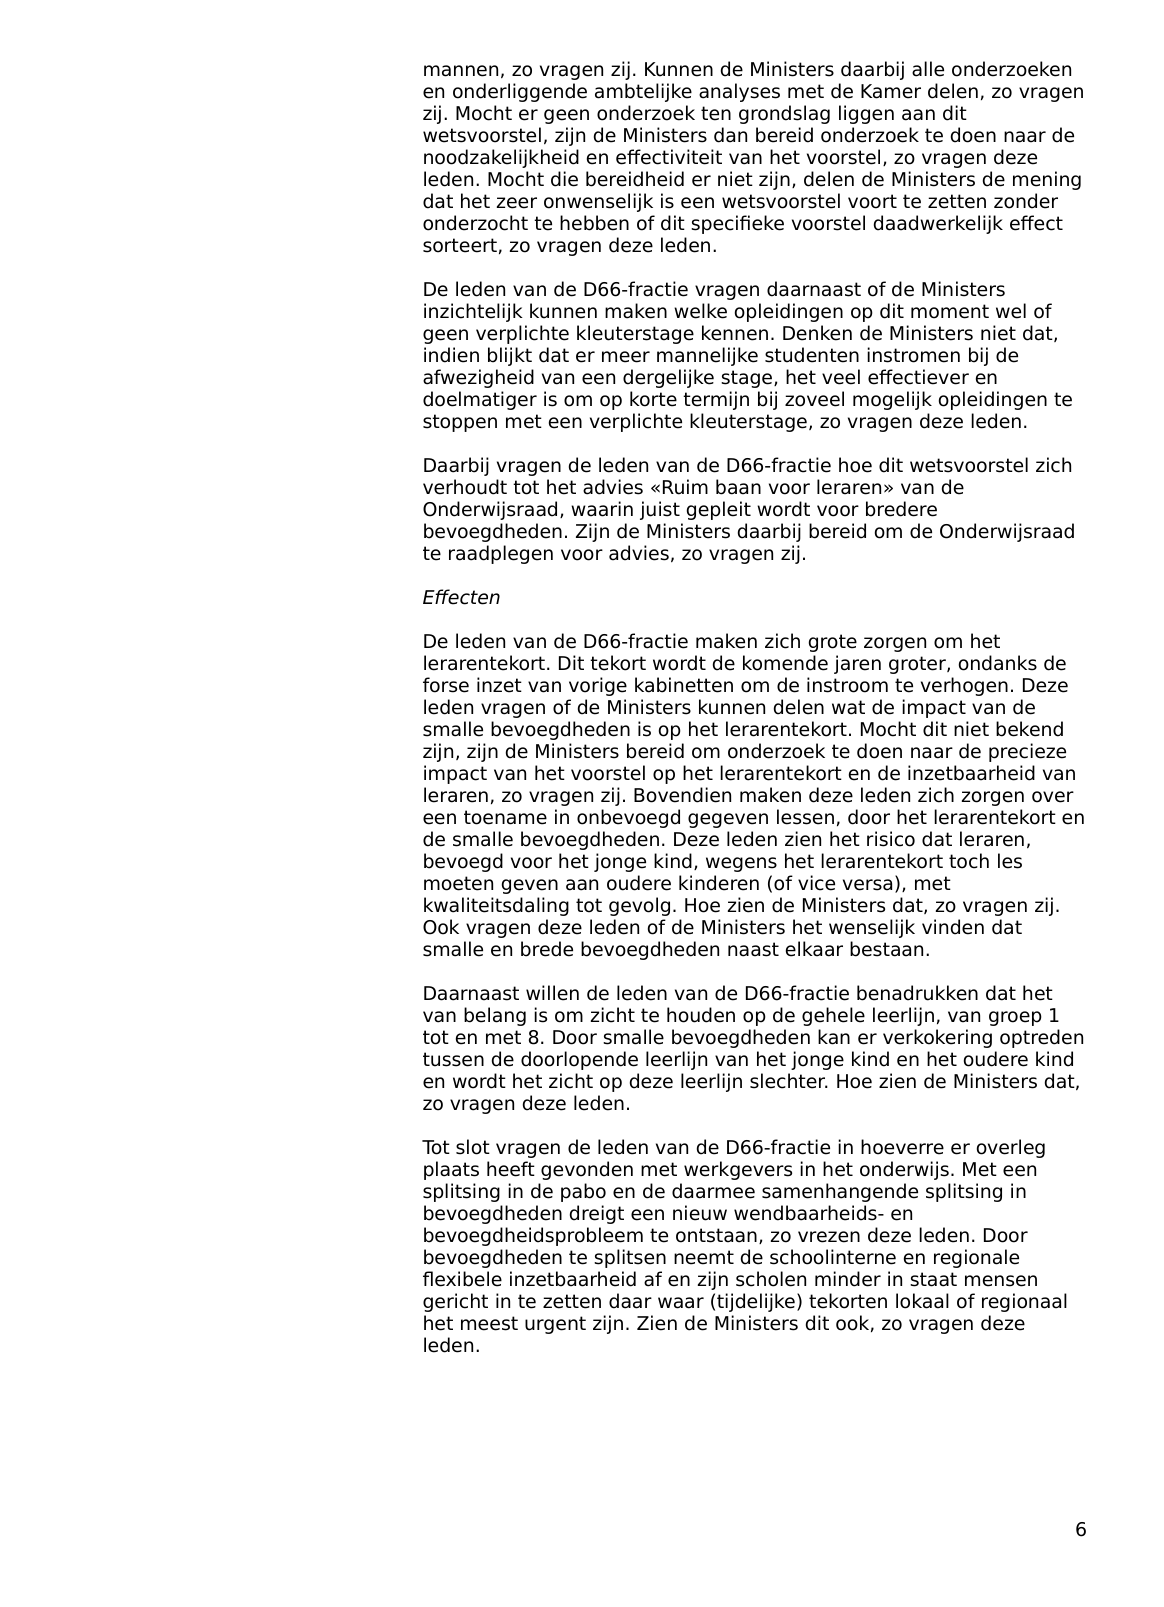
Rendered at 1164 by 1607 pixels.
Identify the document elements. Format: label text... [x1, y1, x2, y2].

text De leden van de D66-fractie maken zich grote zorgen om het lerarentekort. Dit tekort wordt de komende jaren groter, ondanks de forse inzet van vorige kabinetten om de instroom te verhogen. Deze leden vragen of de Ministers kunnen delen wat de impact van de smalle bevoegdheden is op het lerarentekort. Mocht dit niet bekend zijn, zijn de Ministers bereid om onderzoek te doen naar de precieze impact van het voorstel op het lerarentekort en de inzetbaarheid van leraren, zo vragen zij. Bovendien maken deze leden zich zorgen over een toename in onbevoegd gegeven lessen, door het lerarentekort en de smalle bevoegdheden. Deze leden zien het risico dat leraren, bevoegd voor het jonge kind, wegens het lerarentekort toch les moeten geven aan oudere kinderen (of vice versa), met kwaliteitsdaling tot gevolg. Hoe zien de Ministers dat, zo vragen zij. Ook vragen deze leden of de Ministers het wenselijk vinden dat smalle en brede bevoegdheden naast elkaar bestaan. [422, 631, 1087, 961]
text mannen, zo vragen zij. Kunnen de Ministers daarbij alle onderzoeken en onderliggende ambtelijke analyses met de Kamer delen, zo vragen zij. Mocht er geen onderzoek ten grondslag liggen aan dit wetsvoorstel, zijn de Ministers dan bereid onderzoek te doen naar de noodzakelijkheid en effectiviteit van het voorstel, zo vragen deze leden. Mocht die bereidheid er niet zijn, delen de Ministers de mening dat het zeer onwenselijk is een wetsvoorstel voort te zetten zonder onderzocht te hebben of dit specifieke voorstel daadwerkelijk effect sorteert, zo vragen deze leden. [422, 59, 1087, 257]
subtitle Effecten [422, 587, 1087, 609]
text De leden van de D66-fractie vragen daarnaast of de Ministers inzichtelijk kunnen maken welke opleidingen op dit moment wel of geen verplichte kleuterstage kennen. Denken de Ministers niet dat, indien blijkt dat er meer mannelijke studenten instromen bij de afwezigheid van een dergelijke stage, het veel effectiever en doelmatiger is om op korte termijn bij zoveel mogelijk opleidingen te stoppen met een verplichte kleuterstage, zo vragen deze leden. [422, 279, 1087, 433]
text Tot slot vragen de leden van de D66-fractie in hoeverre er overleg plaats heeft gevonden met werkgevers in het onderwijs. Met een splitsing in de pabo en de daarmee samenhangende splitsing in bevoegdheden dreigt een nieuw wendbaarheids- en bevoegdheidsprobleem te ontstaan, zo vrezen deze leden. Door bevoegdheden te splitsen neemt de schoolinterne en regionale flexibele inzetbaarheid af en zijn scholen minder in staat mensen gericht in te zetten daar waar (tijdelijke) tekorten lokaal of regionaal het meest urgent zijn. Zien de Ministers dit ook, zo vragen deze leden. [422, 1137, 1087, 1357]
text Daarbij vragen de leden van de D66-fractie hoe dit wetsvoorstel zich verhoudt tot het advies «Ruim baan voor leraren» van de Onderwijsraad, waarin juist gepleit wordt voor bredere bevoegdheden. Zijn de Ministers daarbij bereid om de Onderwijsraad te raadplegen voor advies, zo vragen zij. [422, 455, 1087, 565]
text Daarnaast willen de leden van de D66-fractie benadrukken dat het van belang is om zicht te houden op de gehele leerlijn, van groep 1 tot en met 8. Door smalle bevoegdheden kan er verkokering optreden tussen de doorlopende leerlijn van het jonge kind en het oudere kind en wordt het zicht op deze leerlijn slechter. Hoe zien de Ministers dat, zo vragen deze leden. [422, 983, 1087, 1115]
